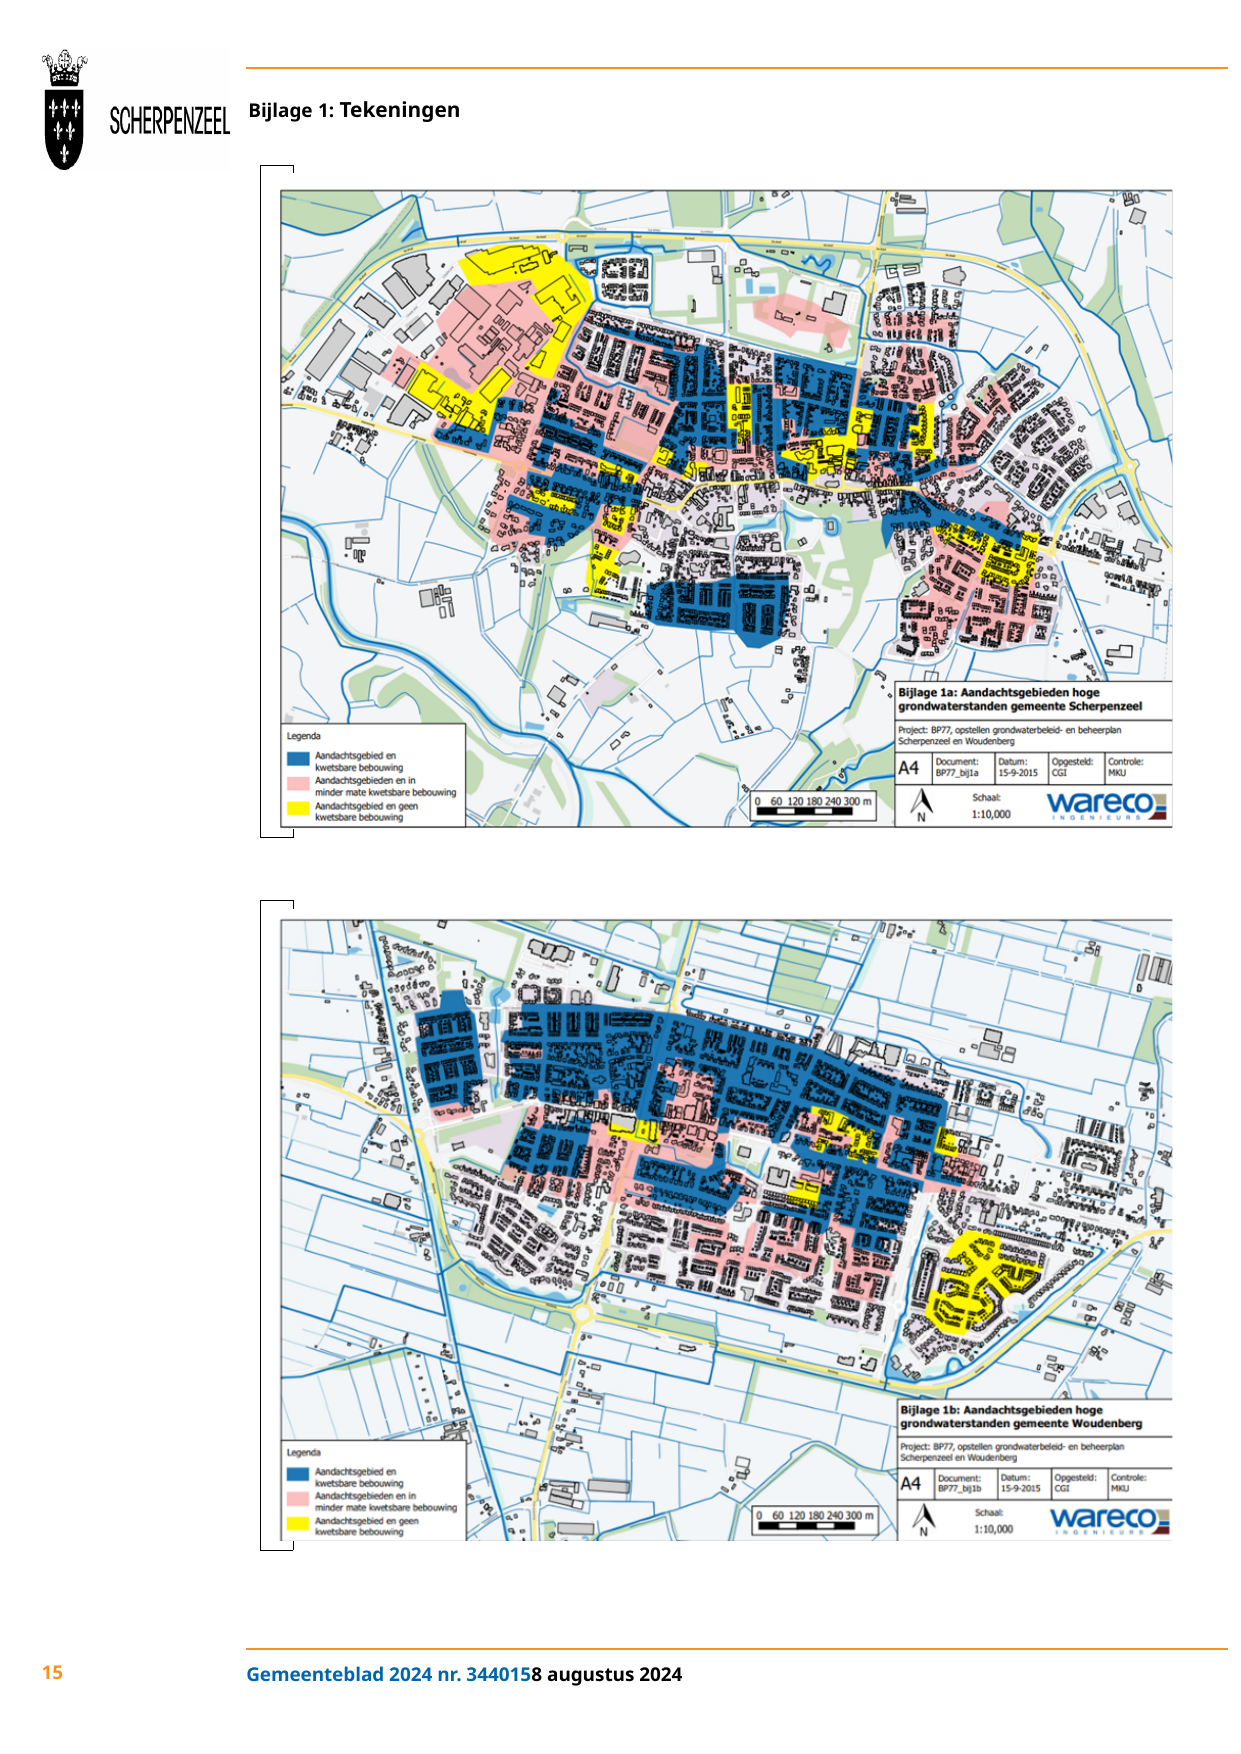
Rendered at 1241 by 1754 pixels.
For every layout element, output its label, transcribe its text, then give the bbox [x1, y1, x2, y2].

text Bijlage 1: Tekeningen [248, 95, 1152, 123]
picture [268, 909, 1173, 1541]
picture [41, 47, 231, 172]
picture [268, 173, 1173, 829]
